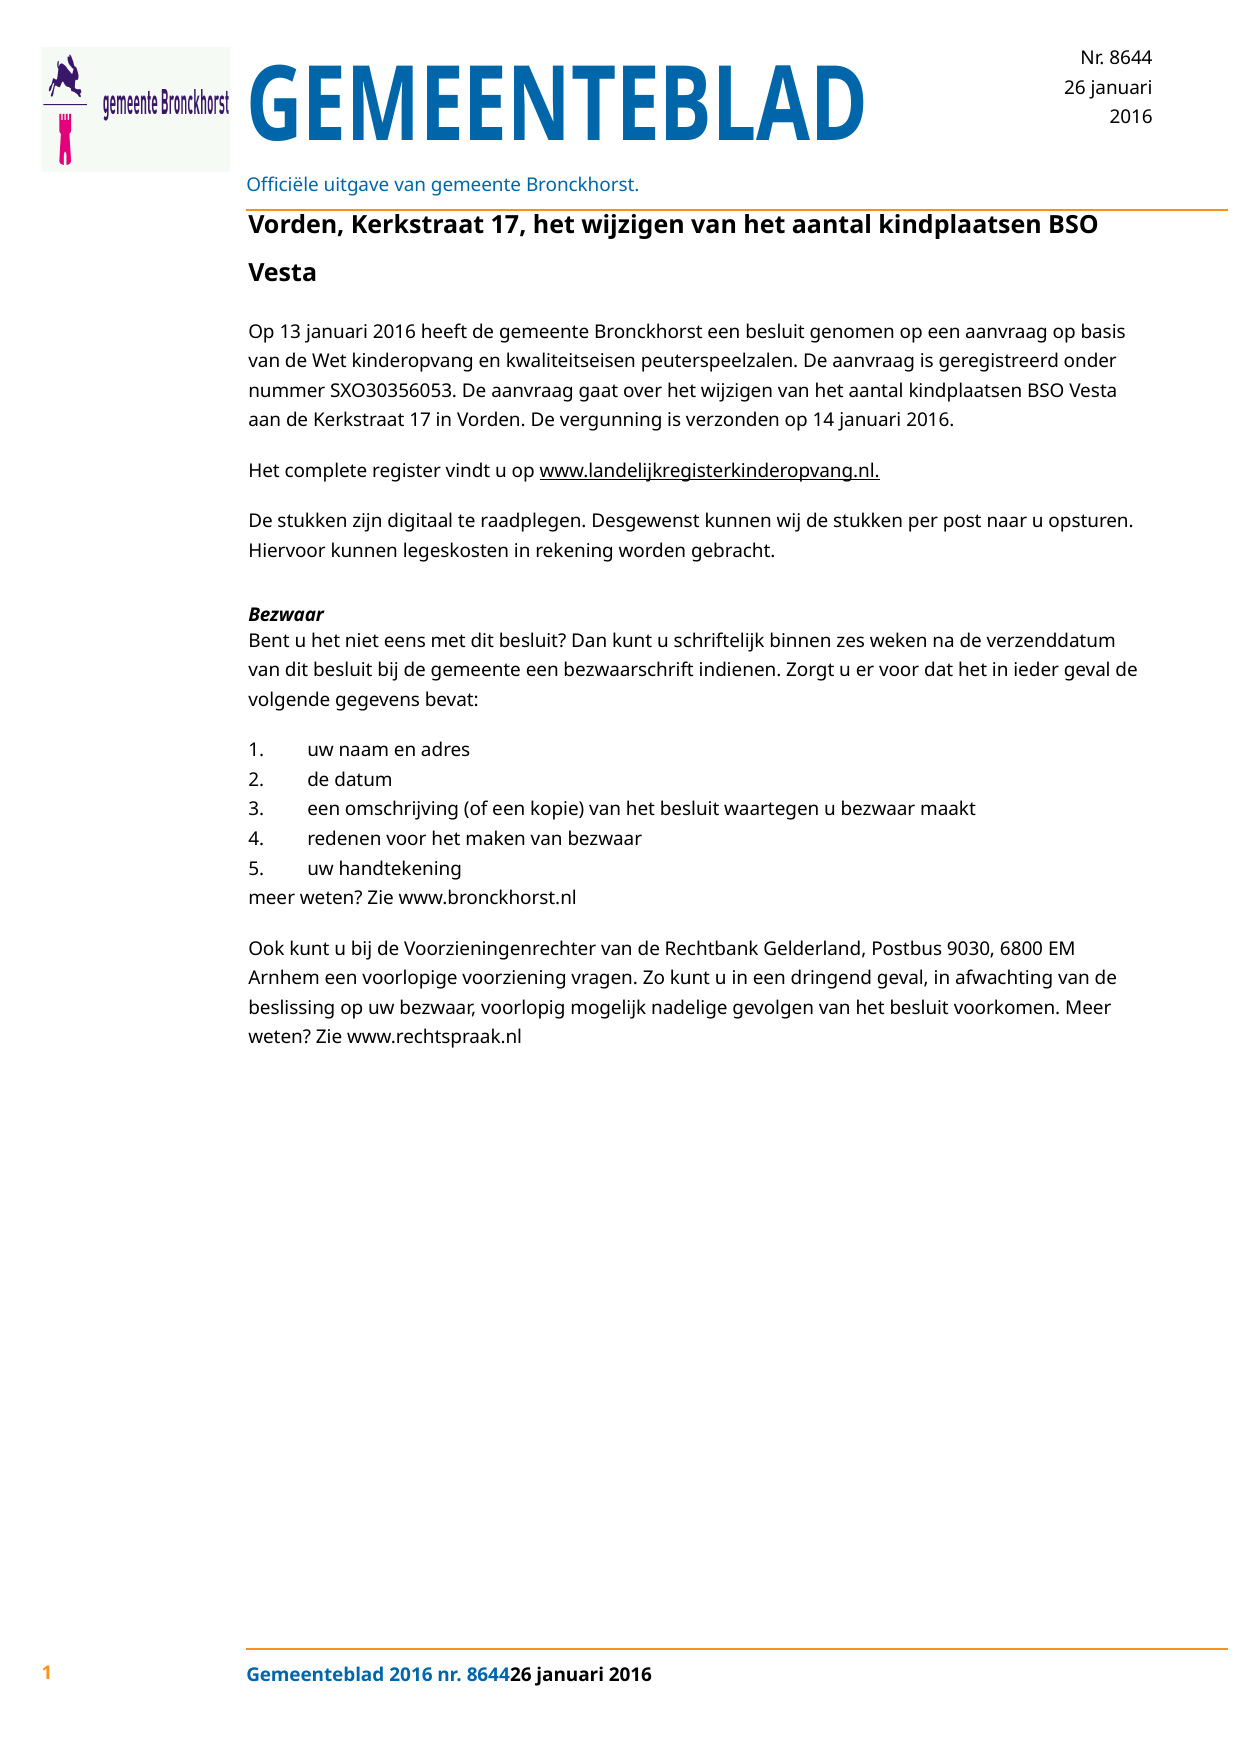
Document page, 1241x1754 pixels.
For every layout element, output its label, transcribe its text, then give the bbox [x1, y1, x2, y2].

text Ook kunt u bij de Voorzieningenrechter van de Rechtbank Gelderland, Postbus 9030, 6800 EM Arnhem een voorlopige voorziening vragen. Zo kunt u in een dringend geval, in afwachting van de beslissing op uw bezwaar, voorlopig mogelijk nadelige gevolgen van het besluit voorkomen. Meer weten? Zie www.rechtspraak.nl [248, 935, 1152, 1049]
picture [41, 47, 231, 172]
list de datum [248, 766, 1152, 792]
text Op 13 januari 2016 heeft de gemeente Bronckhorst een besluit genomen op een aanvraag op basis van de Wet kinderopvang en kwaliteitseisen peuterspeelzalen. De aanvraag is geregistreerd onder nummer SXO30356053. De aanvraag gaat over het wijzigen van het aantal kindplaatsen BSO Vesta aan de Kerkstraat 17 in Vorden. De vergunning is verzonden op 14 januari 2016. [248, 318, 1152, 432]
text meer weten? Zie www.bronckhorst.nl [248, 884, 1152, 910]
text Vorden, Kerkstraat 17, het wijzigen van het aantal kindplaatsen BSO Vesta [248, 211, 1152, 288]
text De stukken zijn digitaal te raadplegen. Desgewenst kunnen wij de stukken per post naar u opsturen. Hiervoor kunnen legeskosten in rekening worden gebracht. [248, 507, 1152, 563]
list uw naam en adres [248, 736, 1152, 762]
list redenen voor het maken van bezwaar [248, 825, 1152, 851]
list uw handtekening [248, 855, 1152, 880]
text Het complete register vindt u op www.landelijkregisterkinderopvang.nl. [248, 457, 1152, 483]
list een omschrijving (of een kopie) van het besluit waartegen u bezwaar maakt [248, 796, 1152, 821]
text Bezwaar [248, 601, 1152, 627]
text Bent u het niet eens met dit besluit? Dan kunt u schriftelijk binnen zes weken na de verzenddatum van dit besluit bij de gemeente een bezwaarschrift indienen. Zorgt u er voor dat het in ieder geval de volgende gegevens bevat: [248, 627, 1152, 712]
